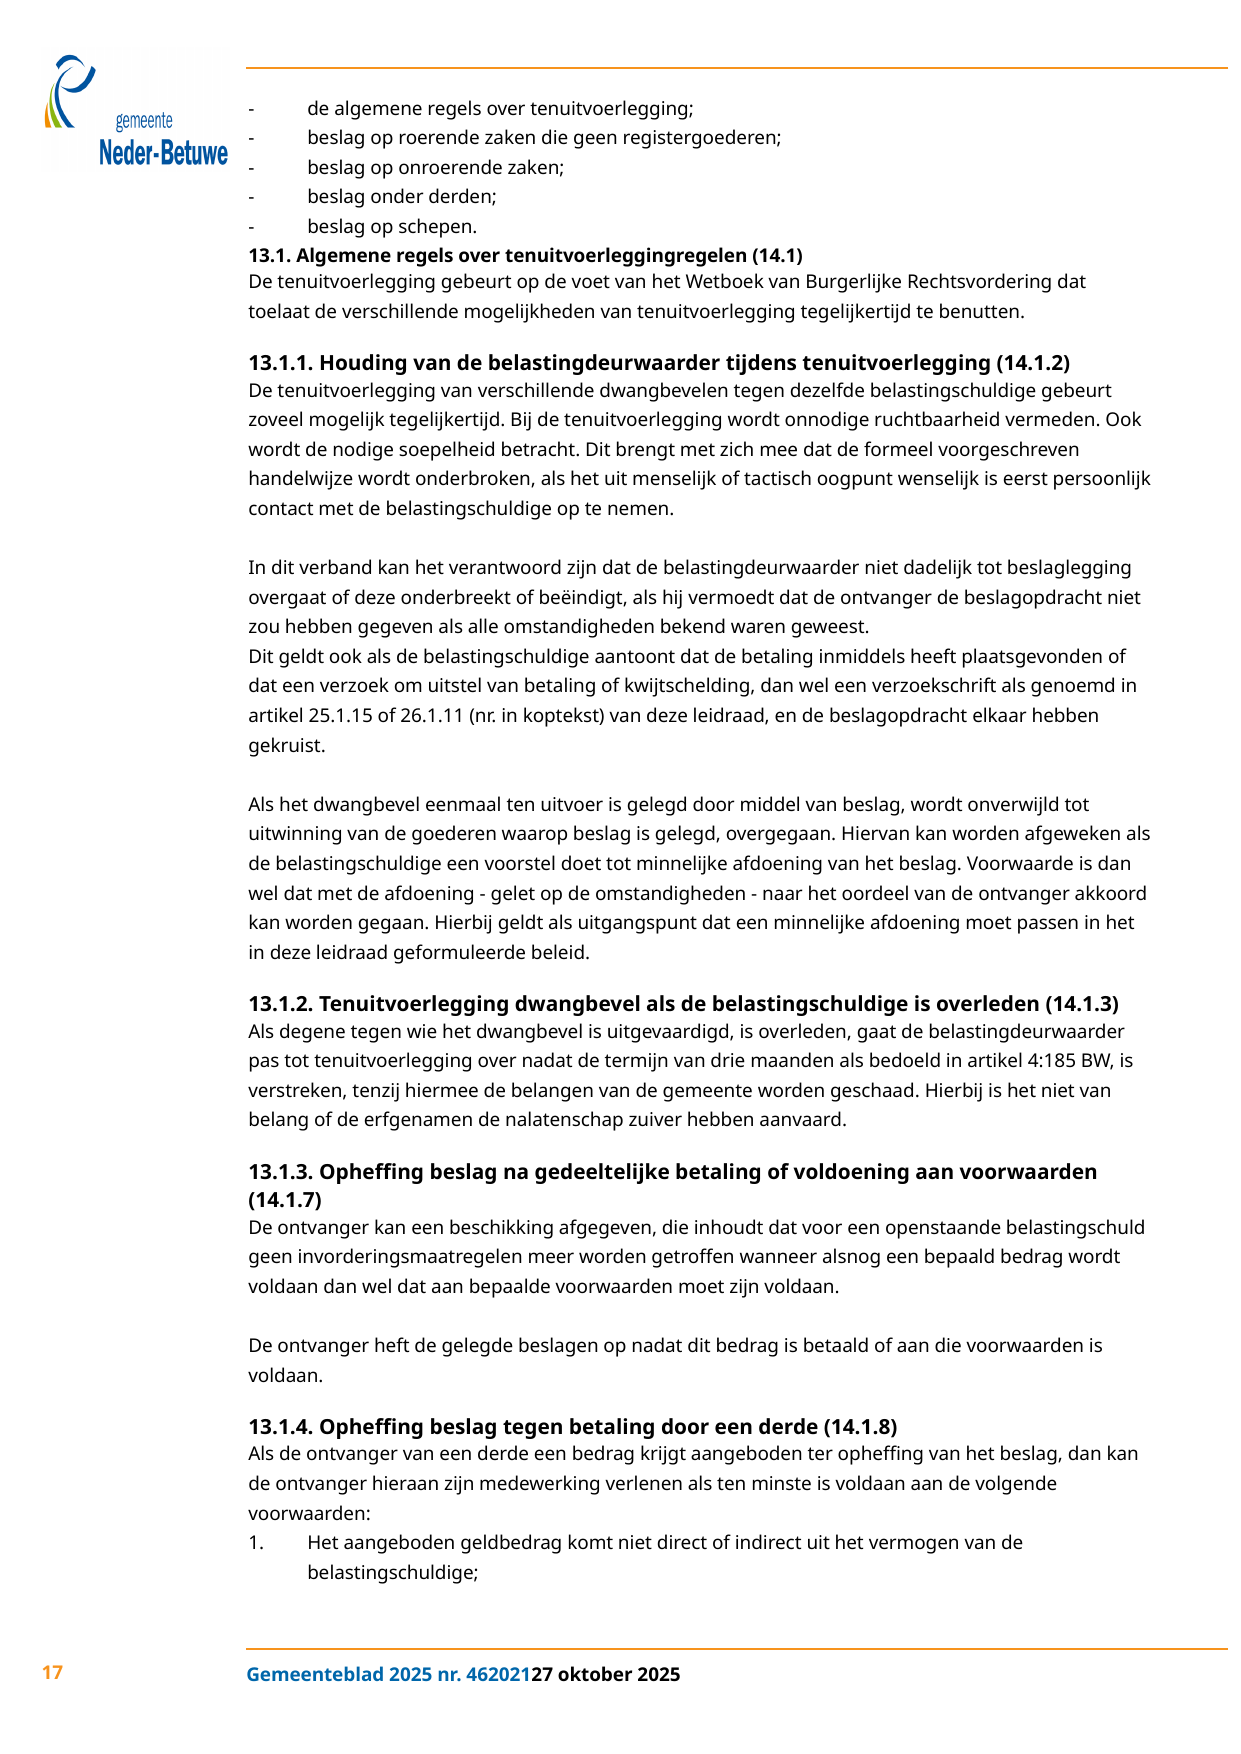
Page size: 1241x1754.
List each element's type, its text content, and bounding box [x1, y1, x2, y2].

text 13.1.2. Tenuitvoerlegging dwangbevel als de belastingschuldige is overleden (14.1.3) [248, 989, 1152, 1018]
picture [41, 47, 231, 172]
text De ontvanger heft de gelegde beslagen op nadat dit bedrag is betaald of aan die voorwaarden is voldaan. [248, 1332, 1152, 1387]
list beslag op onroerende zaken; [248, 154, 1152, 180]
list beslag onder derden; [248, 183, 1152, 209]
text In dit verband kan het verantwoord zijn dat de belastingdeurwaarder niet dadelijk tot beslaglegging overgaat of deze onderbreekt of beëindigt, als hij vermoedt dat de ontvanger de beslagopdracht niet zou hebben gegeven als alle omstandigheden bekend waren geweest. [248, 554, 1152, 639]
text De tenuitvoerlegging van verschillende dwangbevelen tegen dezelfde belastingschuldige gebeurt zoveel mogelijk tegelijkertijd. Bij de tenuitvoerlegging wordt onnodige ruchtbaarheid vermeden. Ook wordt de nodige soepelheid betracht. Dit brengt met zich mee dat de formeel voorgeschreven handelwijze wordt onderbroken, als het uit menselijk of tactisch oogpunt wenselijk is eerst persoonlijk contact met de belastingschuldige op te nemen. [248, 377, 1152, 521]
text 13.1.4. Opheffing beslag tegen betaling door een derde (14.1.8) [248, 1412, 1152, 1441]
text Als degene tegen wie het dwangbevel is uitgevaardigd, is overleden, gaat de belastingdeurwaarder pas tot tenuitvoerlegging over nadat de termijn van drie maanden als bedoeld in artikel 4:185 BW, is verstreken, tenzij hiermee de belangen van de gemeente worden geschaad. Hierbij is het niet van belang of de erfgenamen de nalatenschap zuiver hebben aanvaard. [248, 1018, 1152, 1132]
text De tenuitvoerlegging gebeurt op de voet van het Wetboek van Burgerlijke Rechtsvordering dat toelaat de verschillende mogelijkheden van tenuitvoerlegging tegelijkertijd te benutten. [248, 268, 1152, 324]
text De ontvanger kan een beschikking afgegeven, die inhoudt dat voor een openstaande belastingschuld geen invorderingsmaatregelen meer worden getroffen wanneer alsnog een bepaald bedrag wordt voldaan dan wel dat aan bepaalde voorwaarden moet zijn voldaan. [248, 1214, 1152, 1299]
list de algemene regels over tenuitvoerlegging; [248, 95, 1152, 121]
list beslag op roerende zaken die geen registergoederen; [248, 124, 1152, 150]
text 13.1.1. Houding van de belastingdeurwaarder tijdens tenuitvoerlegging (14.1.2) [248, 348, 1152, 377]
text Als de ontvanger van een derde een bedrag krijgt aangeboden ter opheffing van het beslag, dan kan de ontvanger hieraan zijn medewerking verlenen als ten minste is voldaan aan de volgende voorwaarden: [248, 1441, 1152, 1526]
list Het aangeboden geldbedrag komt niet direct of indirect uit het vermogen van de belastingschuldige; [248, 1529, 1152, 1585]
text Als het dwangbevel eenmaal ten uitvoer is gelegd door middel van beslag, wordt onverwijld tot uitwinning van de goederen waarop beslag is gelegd, overgegaan. Hiervan kan worden afgeweken als de belastingschuldige een voorstel doet tot minnelijke afdoening van het beslag. Voorwaarde is dan wel dat met de afdoening - gelet op de omstandigheden - naar het oordeel van de ontvanger akkoord kan worden gegaan. Hierbij geldt als uitgangspunt dat een minnelijke afdoening moet passen in het in deze leidraad geformuleerde beleid. [248, 791, 1152, 965]
list beslag op schepen. [248, 213, 1152, 239]
text Dit geldt ook als de belastingschuldige aantoont dat de betaling inmiddels heeft plaatsgevonden of dat een verzoek om uitstel van betaling of kwijtschelding, dan wel een verzoekschrift als genoemd in artikel 25.1.15 of 26.1.11 (nr. in koptekst) van deze leidraad, en de beslagopdracht elkaar hebben gekruist. [248, 643, 1152, 758]
text 13.1.3. Opheffing beslag na gedeeltelijke betaling of voldoening aan voorwaarden (14.1.7) [248, 1157, 1152, 1214]
text 13.1. Algemene regels over tenuitvoerleggingregelen (14.1) [248, 243, 1152, 268]
